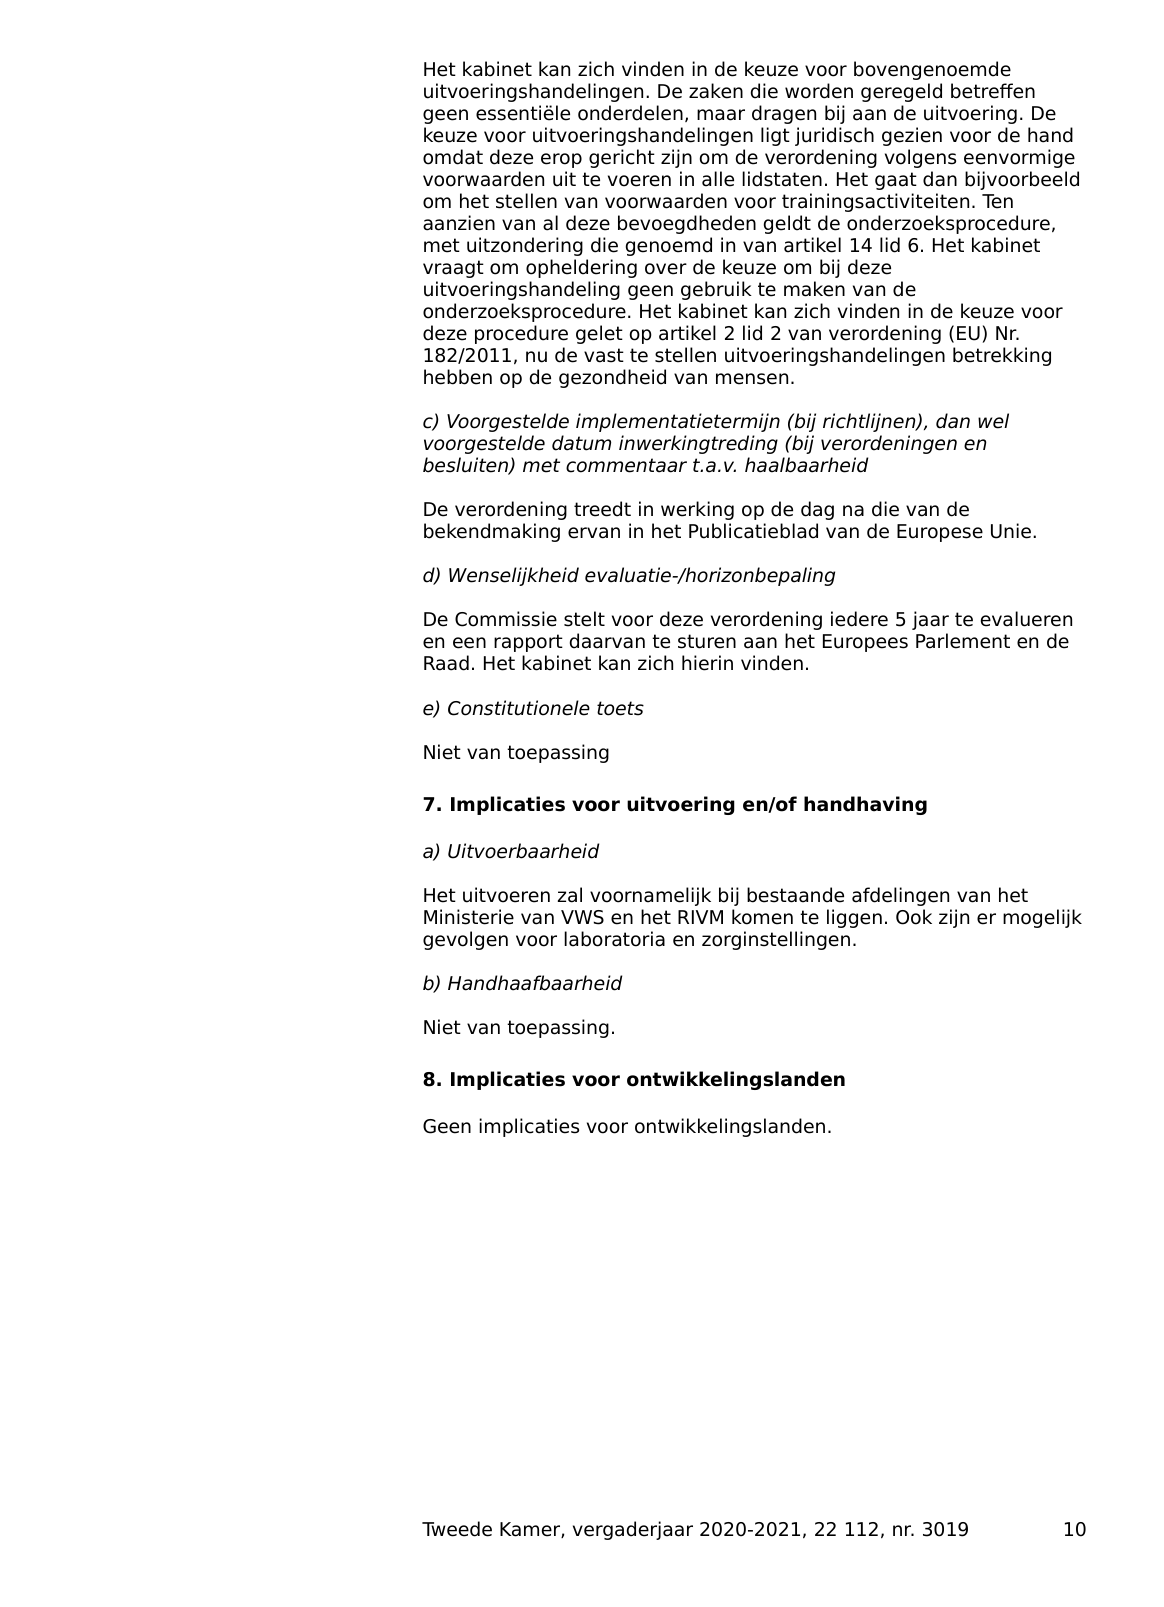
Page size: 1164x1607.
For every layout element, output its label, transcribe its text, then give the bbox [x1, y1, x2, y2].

subtitle c) Voorgestelde implementatietermijn (bij richtlijnen), dan wel voorgestelde datum inwerkingtreding (bij verordeningen en besluiten) met commentaar t.a.v. haalbaarheid [422, 411, 1087, 477]
text Niet van toepassing [422, 742, 1087, 764]
subtitle 8. Implicaties voor ontwikkelingslanden [422, 1069, 1087, 1091]
text De verordening treedt in werking op de dag na die van de bekendmaking ervan in het Publicatieblad van de Europese Unie. [422, 499, 1087, 543]
subtitle a) Uitvoerbaarheid [422, 841, 1087, 863]
text Het uitvoeren zal voornamelijk bij bestaande afdelingen van het Ministerie van VWS en het RIVM komen te liggen. Ook zijn er mogelijk gevolgen voor laboratoria en zorginstellingen. [422, 885, 1087, 951]
text Niet van toepassing. [422, 1017, 1087, 1039]
text Het kabinet kan zich vinden in de keuze voor bovengenoemde uitvoeringshandelingen. De zaken die worden geregeld betreffen geen essentiële onderdelen, maar dragen bij aan de uitvoering. De keuze voor uitvoeringshandelingen ligt juridisch gezien voor de hand omdat deze erop gericht zijn om de verordening volgens eenvormige voorwaarden uit te voeren in alle lidstaten. Het gaat dan bijvoorbeeld om het stellen van voorwaarden voor trainingsactiviteiten. Ten aanzien van al deze bevoegdheden geldt de onderzoeksprocedure, met uitzondering die genoemd in van artikel 14 lid 6. Het kabinet vraagt om opheldering over de keuze om bij deze uitvoeringshandeling geen gebruik te maken van de onderzoeksprocedure. Het kabinet kan zich vinden in de keuze voor deze procedure gelet op artikel 2 lid 2 van verordening (EU) Nr. 182/2011, nu de vast te stellen uitvoeringshandelingen betrekking hebben op de gezondheid van mensen. [422, 59, 1087, 389]
subtitle 7. Implicaties voor uitvoering en/of handhaving [422, 794, 1087, 816]
subtitle d) Wenselijkheid evaluatie-/horizonbepaling [422, 565, 1087, 587]
subtitle b) Handhaafbaarheid [422, 973, 1087, 995]
text Geen implicaties voor ontwikkelingslanden. [422, 1116, 1087, 1138]
text De Commissie stelt voor deze verordening iedere 5 jaar te evalueren en een rapport daarvan te sturen aan het Europees Parlement en de Raad. Het kabinet kan zich hierin vinden. [422, 609, 1087, 675]
subtitle e) Constitutionele toets [422, 697, 1087, 719]
